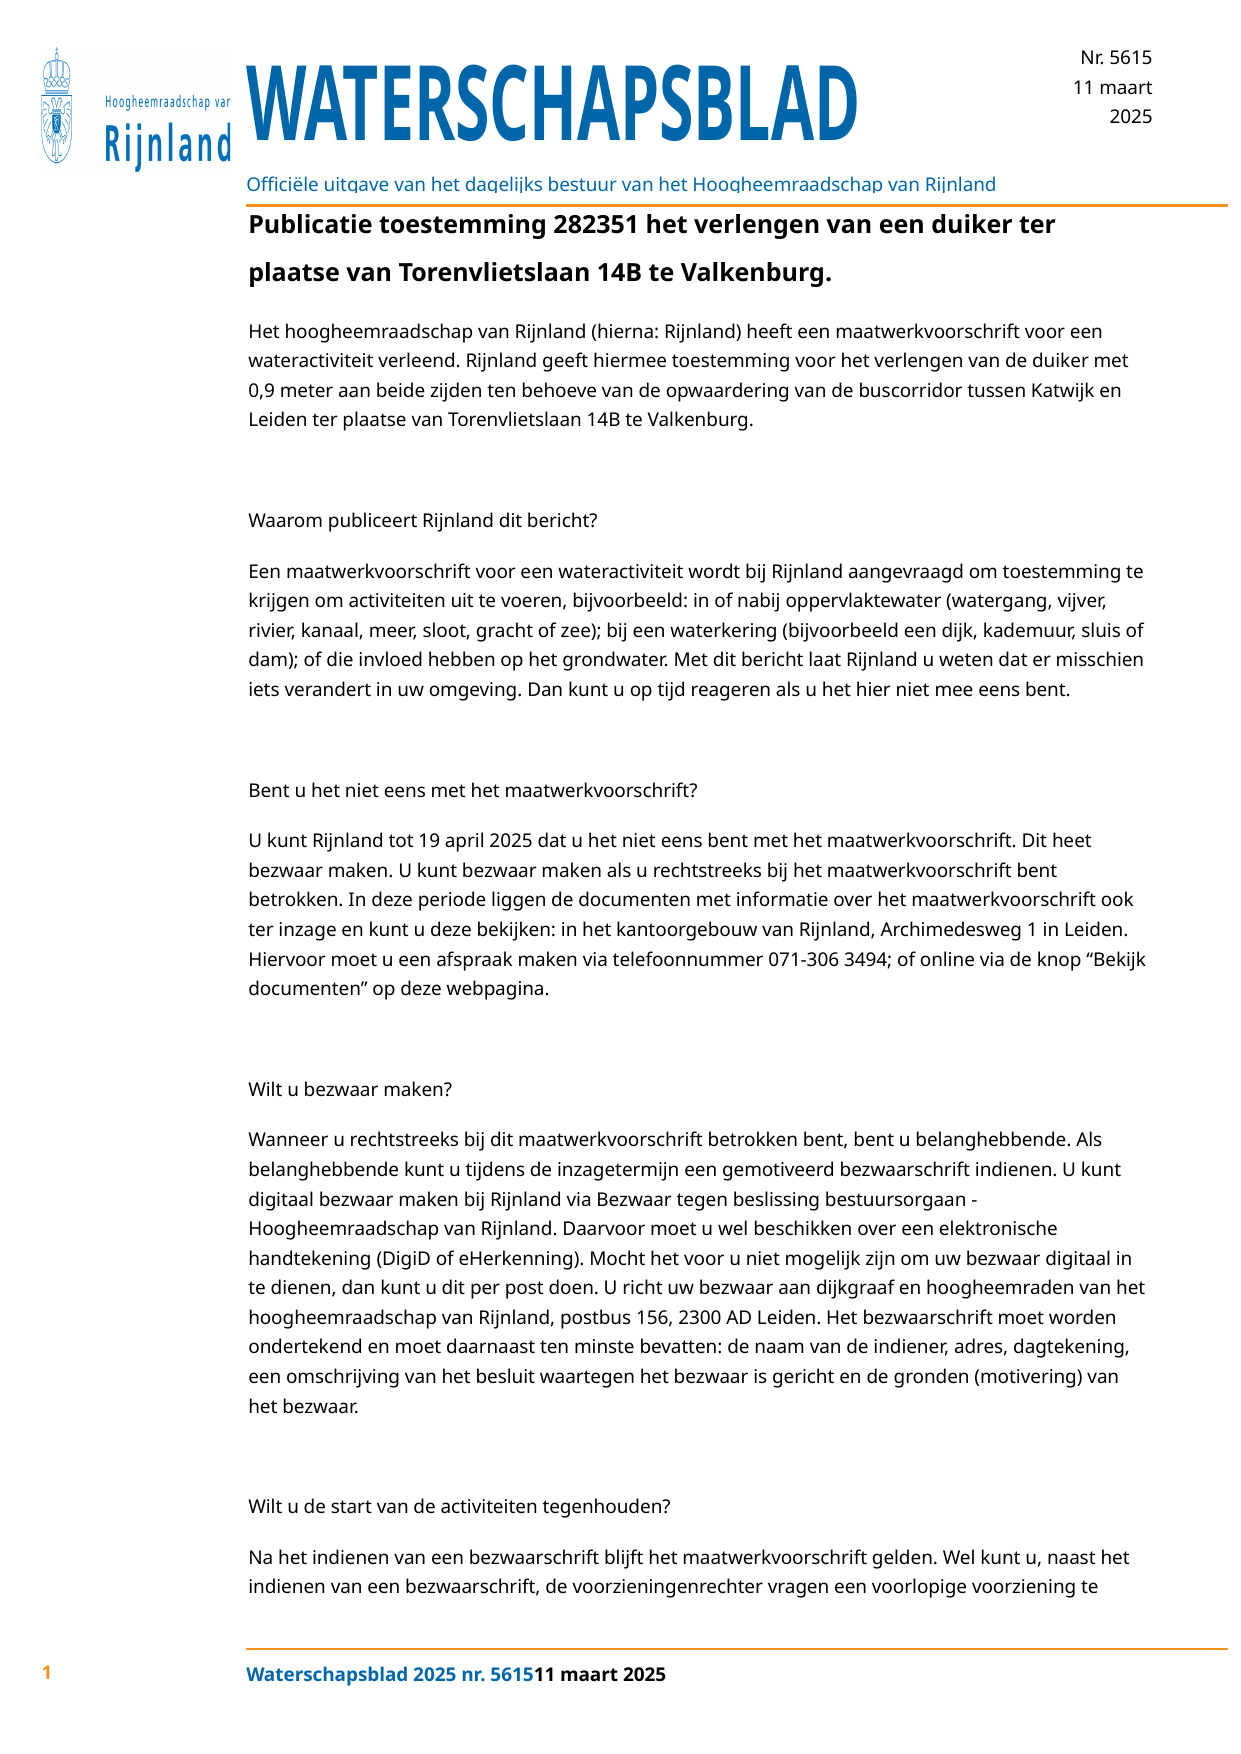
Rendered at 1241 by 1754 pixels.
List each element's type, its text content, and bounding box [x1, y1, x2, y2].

text Na het indienen van een bezwaarschrift blijft het maatwerkvoorschrift gelden. Wel kunt u, naast het indienen van een bezwaarschrift, de voorzieningenrechter vragen een voorlopige voorziening te [248, 1544, 1152, 1599]
text Wilt u de start van de activiteiten tegenhouden? [248, 1494, 1152, 1519]
text Een maatwerkvoorschrift voor een wateractiviteit wordt bij Rijnland aangevraagd om toestemming te krijgen om activiteiten uit te voeren, bijvoorbeeld: in of nabij oppervlaktewater (watergang, vijver, rivier, kanaal, meer, sloot, gracht of zee); bij een waterkering (bijvoorbeeld een dijk, kademuur, sluis of dam); of die invloed hebben op het grondwater. Met dit bericht laat Rijnland u weten dat er misschien iets verandert in uw omgeving. Dan kunt u op tijd reageren als u het hier niet mee eens bent. [248, 558, 1152, 702]
text Publicatie toestemming 282351 het verlengen van een duiker ter plaatse van Torenvlietslaan 14B te Valkenburg. [248, 207, 1152, 288]
text Wanneer u rechtstreeks bij dit maatwerkvoorschrift betrokken bent, bent u belanghebbende. Als belanghebbende kunt u tijdens de inzagetermijn een gemotiveerd bezwaarschrift indienen. U kunt digitaal bezwaar maken bij Rijnland via Bezwaar tegen beslissing bestuursorgaan - Hoogheemraadschap van Rijnland. Daarvoor moet u wel beschikken over een elektronische handtekening (DigiD of eHerkenning). Mocht het voor u niet mogelijk zijn om uw bezwaar digitaal in te dienen, dan kunt u dit per post doen. U richt uw bezwaar aan dijkgraaf en hoogheemraden van het hoogheemraadschap van Rijnland, postbus 156, 2300 AD Leiden. Het bezwaarschrift moet worden ondertekend en moet daarnaast ten minste bevatten: de naam van de indiener, adres, dagtekening, een omschrijving van het besluit waartegen het bezwaar is gericht en de gronden (motivering) van het bezwaar. [248, 1127, 1152, 1419]
text Het hoogheemraadschap van Rijnland (hierna: Rijnland) heeft een maatwerkvoorschrift voor een wateractiviteit verleend. Rijnland geeft hiermee toestemming voor het verlengen van de duiker met 0,9 meter aan beide zijden ten behoeve van de opwaardering van de buscorridor tussen Katwijk en Leiden ter plaatse van Torenvlietslaan 14B te Valkenburg. [248, 318, 1152, 432]
text Waarom publiceert Rijnland dit bericht? [248, 507, 1152, 533]
text Wilt u bezwaar maken? [248, 1076, 1152, 1102]
text U kunt Rijnland tot 19 april 2025 dat u het niet eens bent met het maatwerkvoorschrift. Dit heet bezwaar maken. U kunt bezwaar maken als u rechtstreeks bij het maatwerkvoorschrift bent betrokken. In deze periode liggen de documenten met informatie over het maatwerkvoorschrift ook ter inzage en kunt u deze bekijken: in het kantoorgebouw van Rijnland, Archimedesweg 1 in Leiden. Hiervoor moet u een afspraak maken via telefoonnummer 071-306 3494; of online via de knop “Bekijk documenten” op deze webpagina. [248, 827, 1152, 1001]
text Bent u het niet eens met het maatwerkvoorschrift? [248, 777, 1152, 803]
picture [41, 47, 231, 172]
